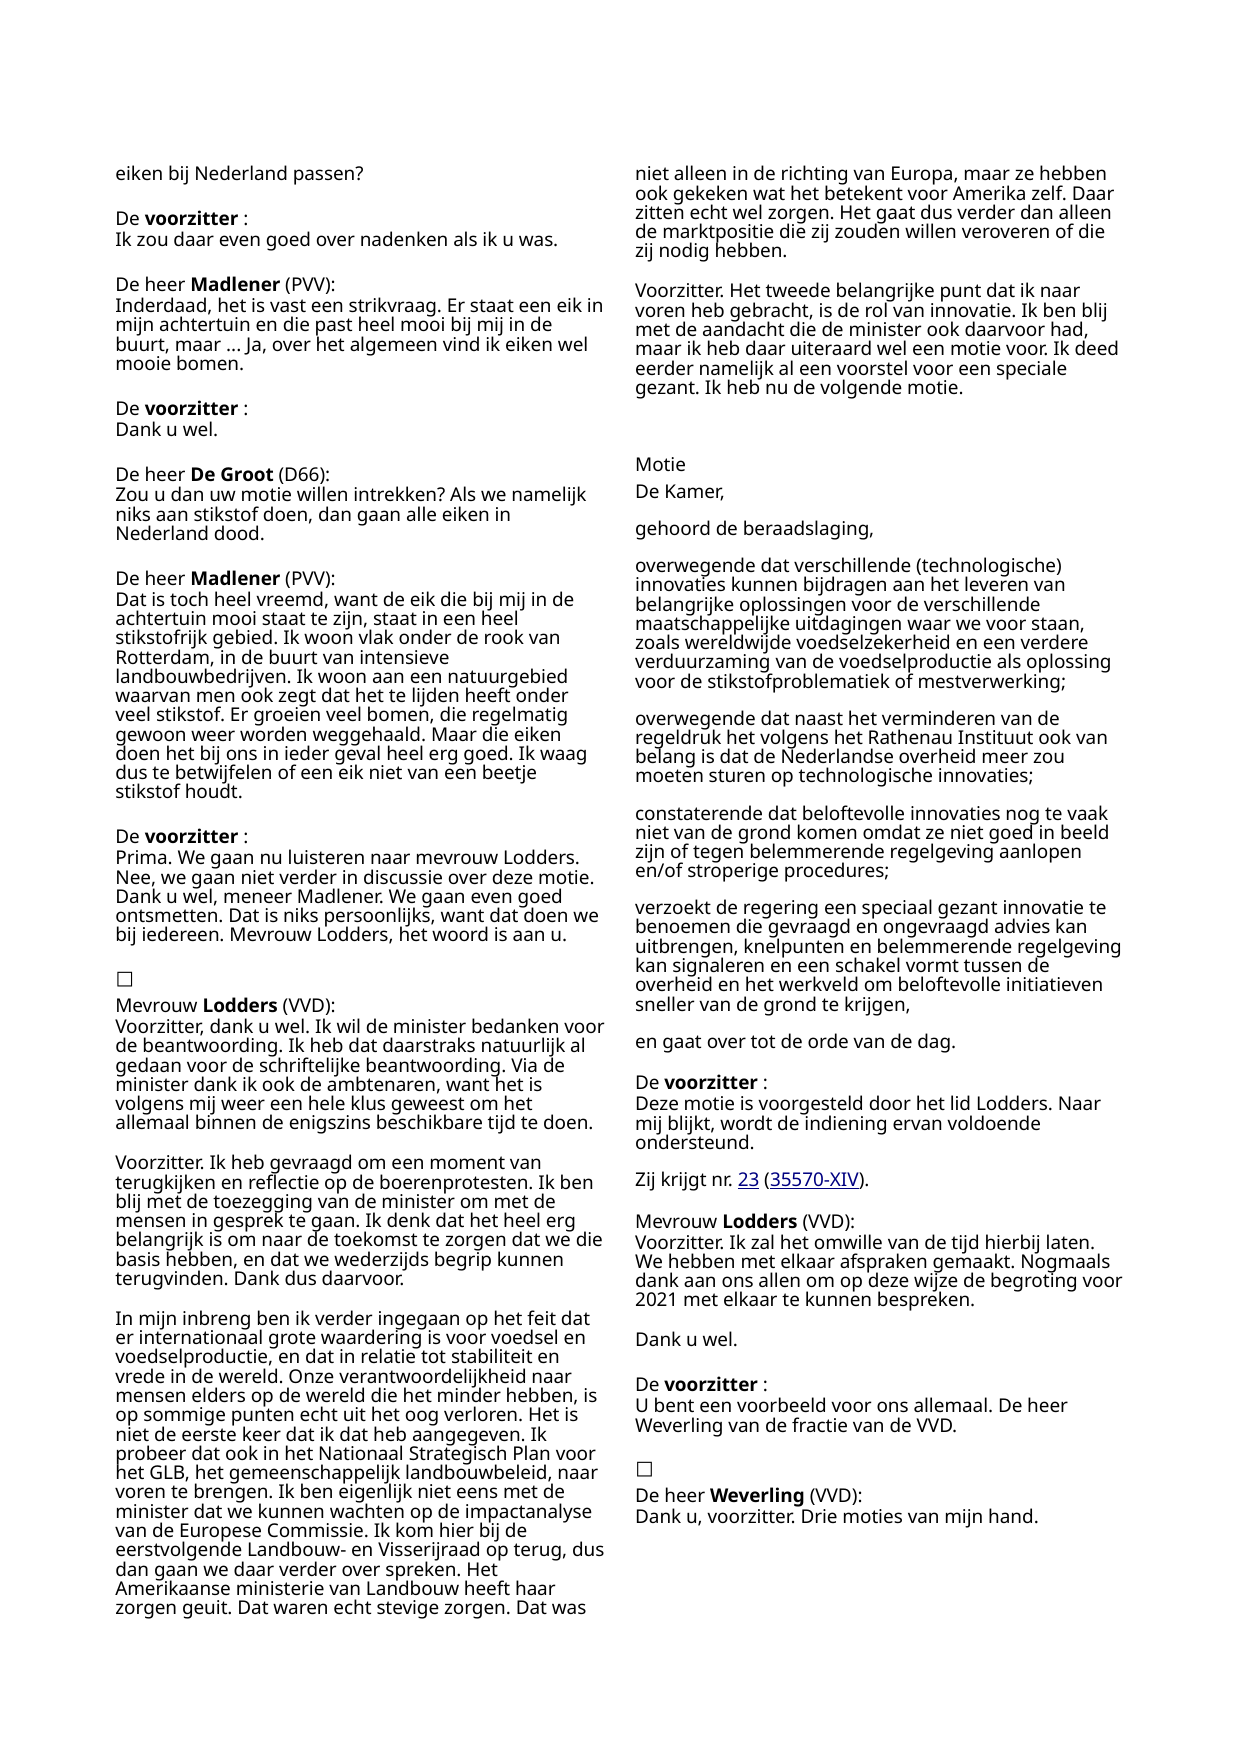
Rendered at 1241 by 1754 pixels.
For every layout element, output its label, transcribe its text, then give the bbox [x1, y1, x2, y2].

text Ik zou daar even goed over nadenken als ik u was. [115, 231, 605, 250]
text Zou u dan uw motie willen intrekken? Als we namelijk niks aan stikstof doen, dan gaan alle eiken in Nederland dood. [115, 486, 605, 544]
text Mevrouw Lodders (VVD): [635, 1208, 1125, 1234]
text constaterende dat beloftevolle innovaties nog te vaak niet van de grond komen omdat ze niet goed in beeld zijn of tegen belemmerende regelgeving aanlopen en/of stroperige procedures; [635, 804, 1125, 882]
text De voorzitter : [115, 824, 605, 849]
text Deze motie is voorgesteld door het lid Lodders. Naar mij blijkt, wordt de indiening ervan voldoende ondersteund. [635, 1095, 1125, 1153]
text Voorzitter, dank u wel. Ik wil de minister bedanken voor de beantwoording. Ik heb dat daarstraks natuurlijk al gedaan voor de schriftelijke beantwoording. Via de minister dank ik ook de ambtenaren, want het is volgens mij weer een hele klus geweest om het allemaal binnen de enigszins beschikbare tijd te doen. [115, 1018, 605, 1134]
text eiken bij Nederland passen? [115, 165, 605, 184]
text Dat is toch heel vreemd, want de eik die bij mij in de achtertuin mooi staat te zijn, staat in een heel stikstofrijk gebied. Ik woon vlak onder de rook van Rotterdam, in de buurt van intensieve landbouwbedrijven. Ik woon aan een natuurgebied waarvan men ook zegt dat het te lijden heeft onder veel stikstof. Er groeien veel bomen, die regelmatig gewoon weer worden weggehaald. Maar die eiken doen het bij ons in ieder geval heel erg goed. Ik waag dus te betwijfelen of een eik niet van een beetje stikstof houdt. [115, 591, 605, 803]
text De heer Weverling (VVD): [635, 1482, 1125, 1508]
text U bent een voorbeeld voor ons allemaal. De heer Weverling van de fractie van de VVD. [635, 1397, 1125, 1436]
text De Kamer, [635, 483, 1125, 502]
text overwegende dat verschillende (technologische) innovaties kunnen bijdragen aan het leveren van belangrijke oplossingen voor de verschillende maatschappelijke uitdagingen waar we voor staan, zoals wereldwijde voedselzekerheid en een verdere verduurzaming van de voedselproductie als oplossing voor de stikstofproblematiek of mestverwerking; [635, 557, 1125, 692]
text verzoekt de regering een speciaal gezant innovatie te benoemen die gevraagd en ongevraagd advies kan uitbrengen, knelpunten en belemmerende regelgeving kan signaleren en een schakel vormt tussen de overheid en het werkveld om beloftevolle initiatieven sneller van de grond te krijgen, [635, 899, 1125, 1015]
text Dank u wel. [115, 421, 605, 440]
text De heer Madlener (PVV): [115, 271, 605, 297]
text ⬜ [635, 1457, 1125, 1482]
text De heer Madlener (PVV): [115, 565, 605, 591]
text overwegende dat naast het verminderen van de regeldruk het volgens het Rathenau Instituut ook van belang is dat de Nederlandse overheid meer zou moeten sturen op technologische innovaties; [635, 710, 1125, 787]
text Prima. We gaan nu luisteren naar mevrouw Lodders. Nee, we gaan niet verder in discussie over deze motie. Dank u wel, meneer Madlener. We gaan even goed ontsmetten. Dat is niks persoonlijks, want dat doen we bij iedereen. Mevrouw Lodders, het woord is aan u. [115, 849, 605, 946]
text Voorzitter. Het tweede belangrijke punt dat ik naar voren heb gebracht, is de rol van innovatie. Ik ben blij met de aandacht die de minister ook daarvoor had, maar ik heb daar uiteraard wel een motie voor. Ik deed eerder namelijk al een voorstel voor een speciale gezant. Ik heb nu de volgende motie. [635, 282, 1125, 398]
text Motie [635, 451, 1125, 477]
text Dank u, voorzitter. Drie moties van mijn hand. [635, 1508, 1125, 1527]
text en gaat over tot de orde van de dag. [635, 1033, 1125, 1052]
text De voorzitter : [635, 1069, 1125, 1095]
text ⬜ [115, 967, 605, 992]
text Dank u wel. [635, 1331, 1125, 1351]
text De heer De Groot (D66): [115, 461, 605, 486]
text De voorzitter : [635, 1372, 1125, 1397]
text De voorzitter : [115, 205, 605, 231]
text Voorzitter. Ik zal het omwille van de tijd hierbij laten. We hebben met elkaar afspraken gemaakt. Nogmaals dank aan ons allen om op deze wijze de begroting voor 2021 met elkaar te kunnen bespreken. [635, 1234, 1125, 1311]
text Voorzitter. Ik heb gevraagd om een moment van terugkijken en reflectie op de boerenprotesten. Ik ben blij met de toezegging van de minister om met de mensen in gesprek te gaan. Ik denk dat het heel erg belangrijk is om naar de toekomst te zorgen dat we die basis hebben, en dat we wederzijds begrip kunnen terugvinden. Dank dus daarvoor. [115, 1154, 605, 1289]
text Zij krijgt nr. 23 (35570-XIV). [635, 1171, 1125, 1190]
text Inderdaad, het is vast een strikvraag. Er staat een eik in mijn achtertuin en die past heel mooi bij mij in de buurt, maar ... Ja, over het algemeen vind ik eiken wel mooie bomen. [115, 297, 605, 374]
text De voorzitter : [115, 395, 605, 421]
text Mevrouw Lodders (VVD): [115, 992, 605, 1018]
text niet alleen in de richting van Europa, maar ze hebben ook gekeken wat het betekent voor Amerika zelf. Daar zitten echt wel zorgen. Het gaat dus verder dan alleen de marktpositie die zij zouden willen veroveren of die zij nodig hebben. [635, 165, 1125, 262]
text In mijn inbreng ben ik verder ingegaan op het feit dat er internationaal grote waardering is voor voedsel en voedselproductie, en dat in relatie tot stabiliteit en vrede in de wereld. Onze verantwoordelijkheid naar mensen elders op de wereld die het minder hebben, is op sommige punten echt uit het oog verloren. Het is niet de eerste keer dat ik dat heb aangegeven. Ik probeer dat ook in het Nationaal Strategisch Plan voor het GLB, het gemeenschappelijk landbouwbeleid, naar voren te brengen. Ik ben eigenlijk niet eens met de minister dat we kunnen wachten op de impactanalyse van de Europese Commissie. Ik kom hier bij de eerstvolgende Landbouw- en Visserijraad op terug, dus dan gaan we daar verder over spreken. Het Amerikaanse ministerie van Landbouw heeft haar zorgen geuit. Dat waren echt stevige zorgen. Dat was [115, 1310, 605, 1618]
text gehoord de beraadslaging, [635, 520, 1125, 539]
